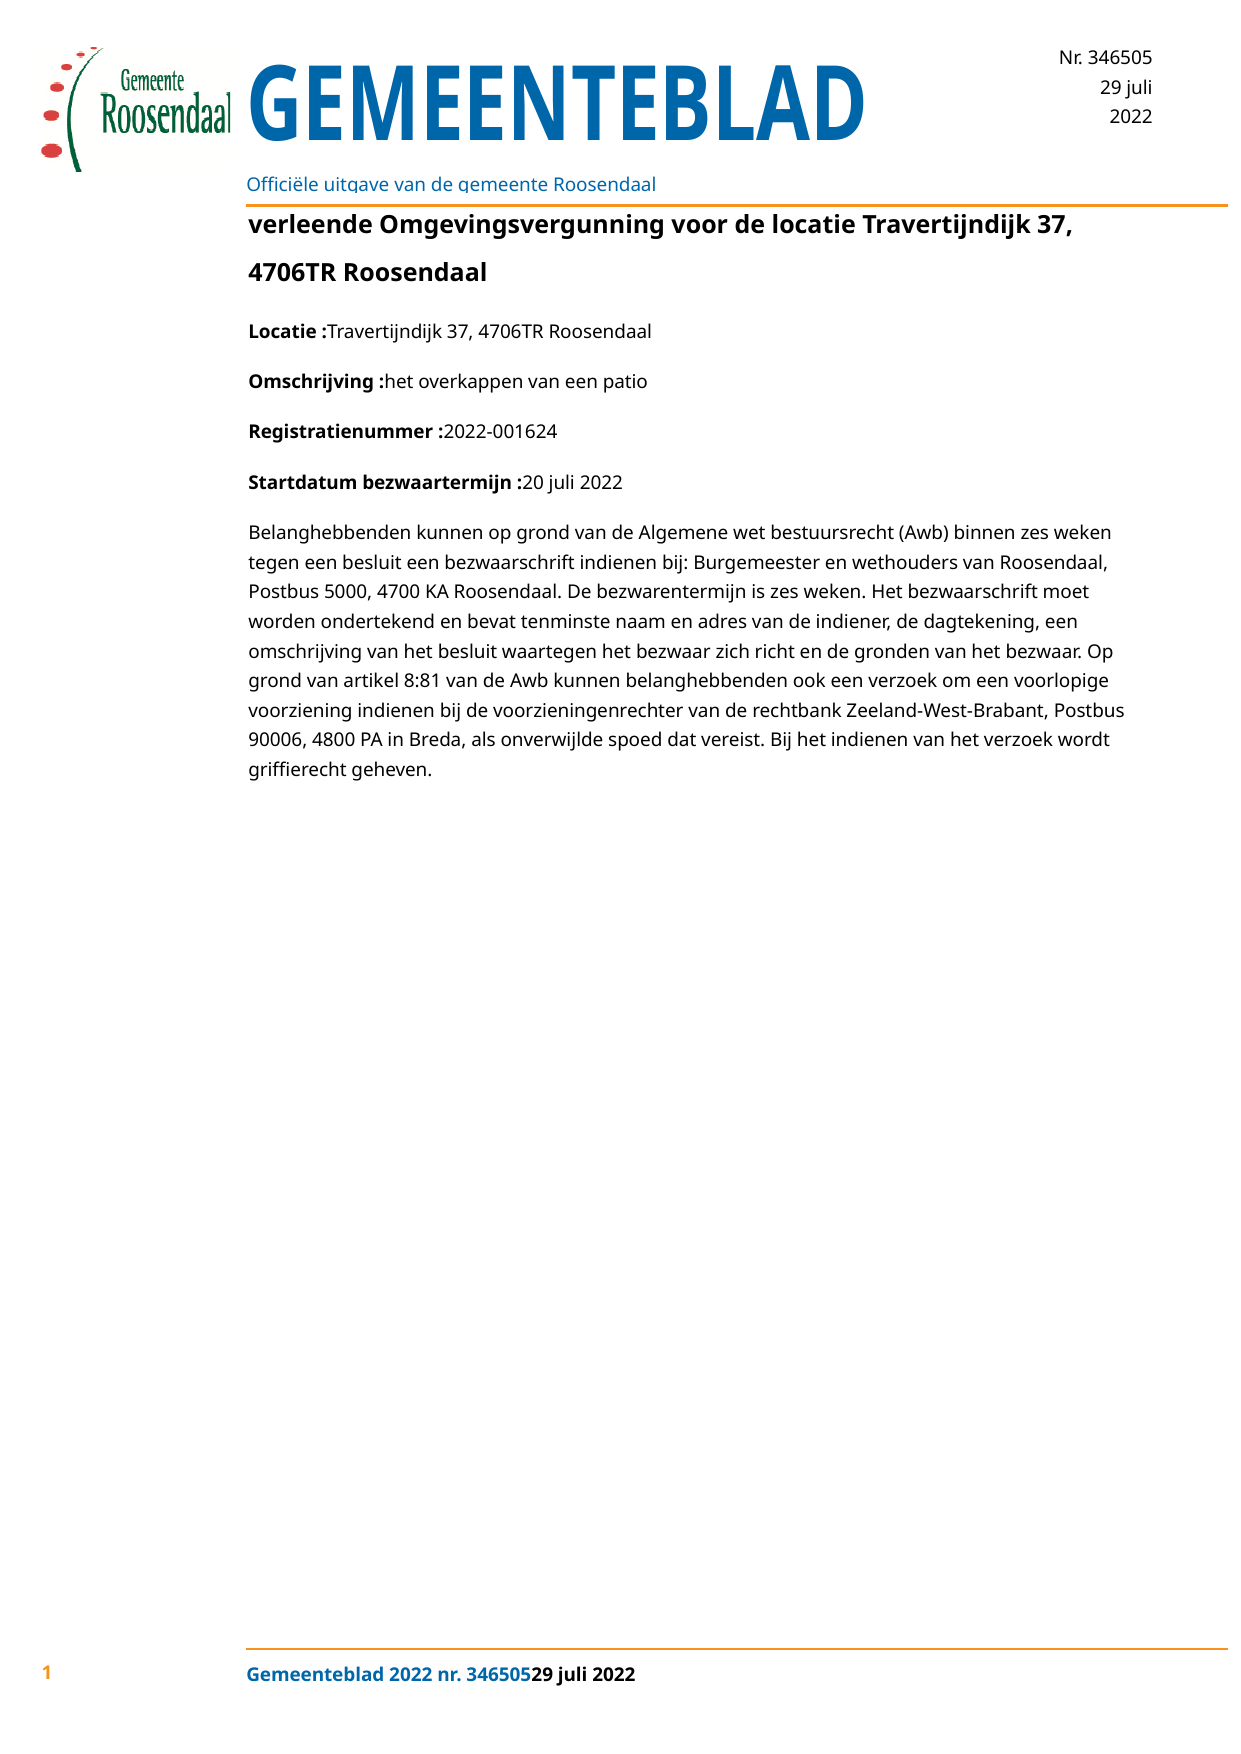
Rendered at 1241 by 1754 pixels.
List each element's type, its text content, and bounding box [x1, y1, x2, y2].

picture [41, 47, 231, 172]
text verleende Omgevingsvergunning voor de locatie Travertijndijk 37, 4706TR Roosendaal [248, 207, 1152, 288]
text Belanghebbenden kunnen op grond van de Algemene wet bestuursrecht (Awb) binnen zes weken tegen een besluit een bezwaarschrift indienen bij: Burgemeester en wethouders van Roosendaal, Postbus 5000, 4700 KA Roosendaal. De bezwarentermijn is zes weken. Het bezwaarschrift moet worden ondertekend en bevat tenminste naam en adres van de indiener, de dagtekening, een omschrijving van het besluit waartegen het bezwaar zich richt en de gronden van het bezwaar. Op grond van artikel 8:81 van de Awb kunnen belanghebbenden ook een verzoek om een voorlopige voorziening indienen bij de voorzieningenrechter van de rechtbank Zeeland-West-Brabant, Postbus 90006, 4800 PA in Breda, als onverwijlde spoed dat vereist. Bij het indienen van het verzoek wordt griffierecht geheven. [248, 519, 1152, 782]
text Registratienummer :2022-001624 [248, 419, 1152, 444]
text Locatie :Travertijndijk 37, 4706TR Roosendaal [248, 318, 1152, 344]
text Startdatum bezwaartermijn :20 juli 2022 [248, 469, 1152, 495]
text Omschrijving :het overkappen van een patio [248, 368, 1152, 394]
